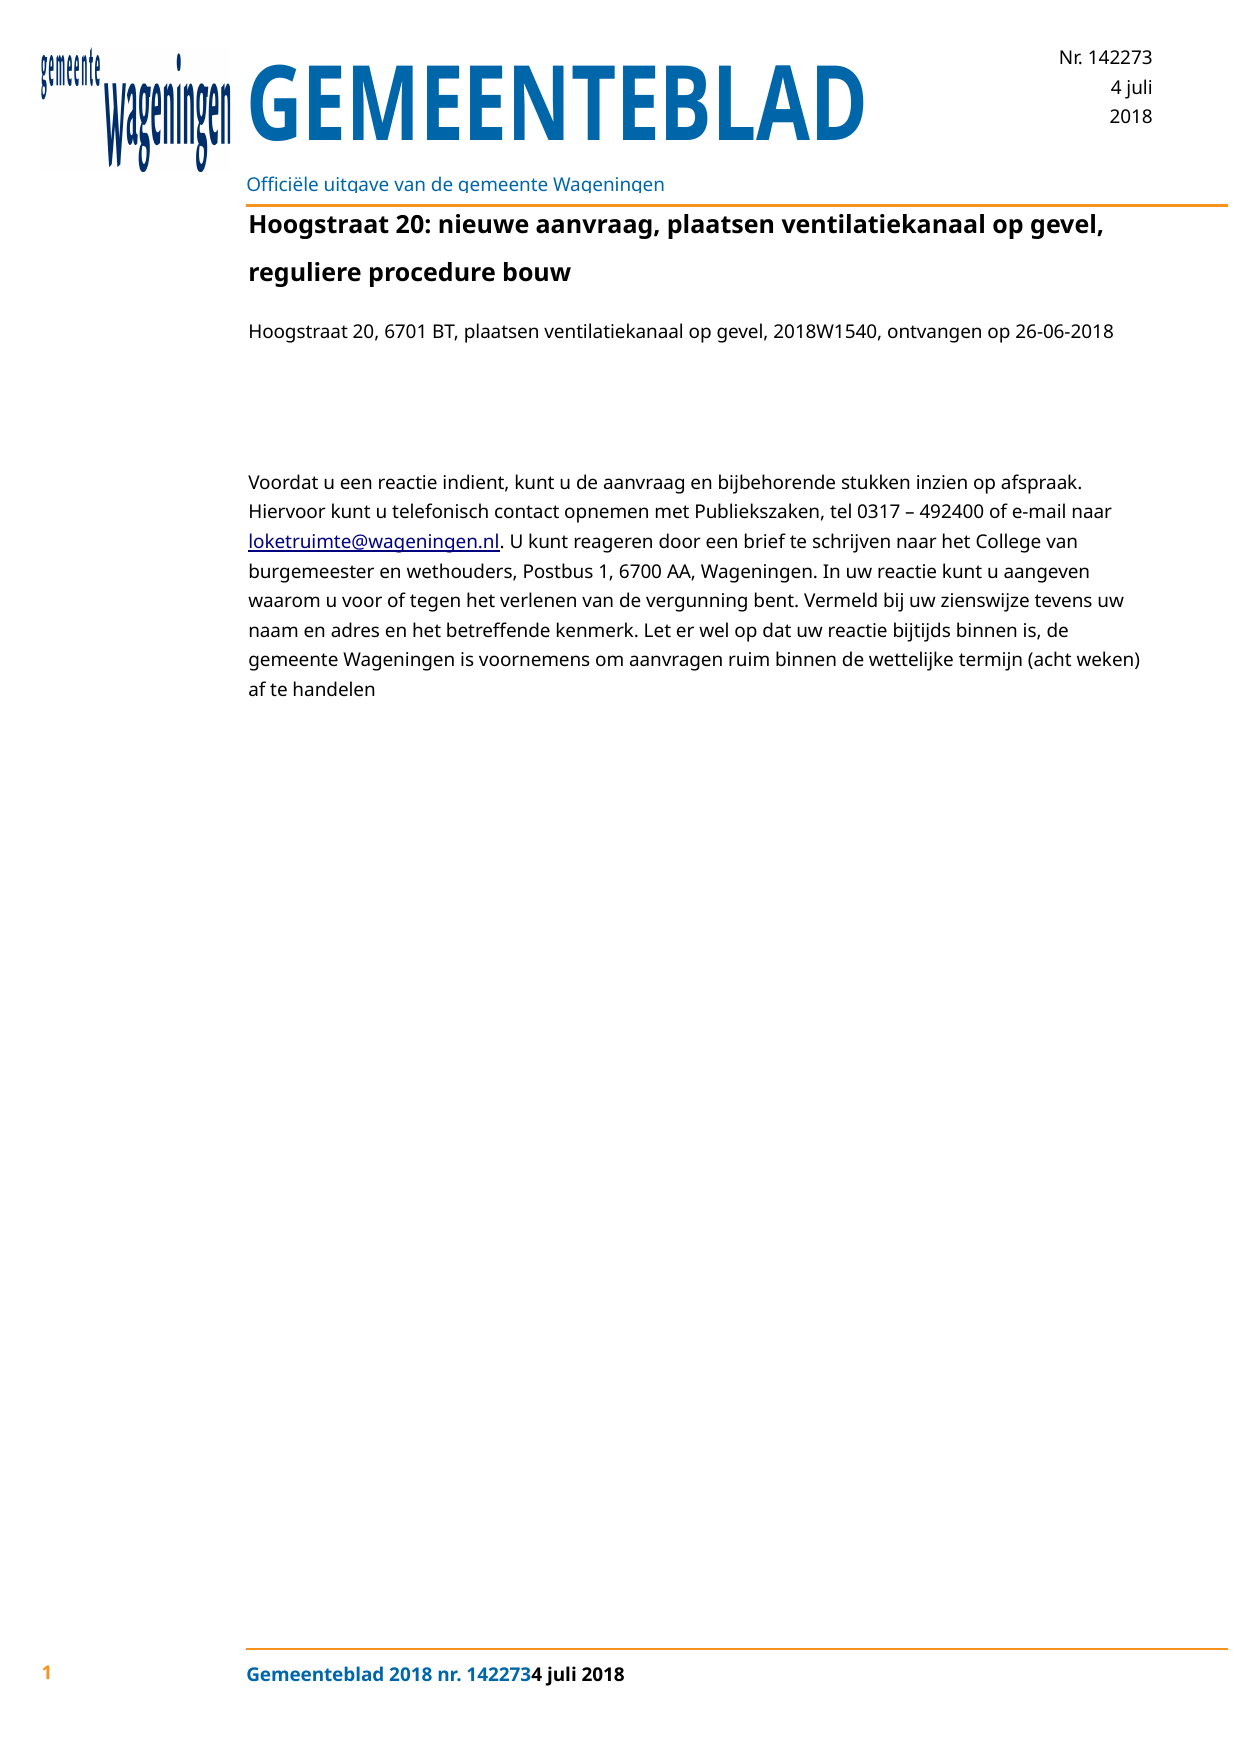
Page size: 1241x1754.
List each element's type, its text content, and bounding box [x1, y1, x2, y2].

text Hoogstraat 20: nieuwe aanvraag, plaatsen ventilatiekanaal op gevel, reguliere procedure bouw [248, 207, 1152, 288]
text Voordat u een reactie indient, kunt u de aanvraag en bijbehorende stukken inzien op afspraak. Hiervoor kunt u telefonisch contact opnemen met Publiekszaken, tel 0317 – 492400 of e-mail naar loketruimte@wageningen.nl. U kunt reageren door een brief te schrijven naar het College van burgemeester en wethouders, Postbus 1, 6700 AA, Wageningen. In uw reactie kunt u aangeven waarom u voor of tegen het verlenen van de vergunning bent. Vermeld bij uw zienswijze tevens uw naam en adres en het betreffende kenmerk. Let er wel op dat uw reactie bijtijds binnen is, de gemeente Wageningen is voornemens om aanvragen ruim binnen de wettelijke termijn (acht weken) af te handelen [248, 469, 1152, 702]
text Hoogstraat 20, 6701 BT, plaatsen ventilatiekanaal op gevel, 2018W1540, ontvangen op 26-06-2018 [248, 318, 1152, 344]
picture [41, 47, 231, 172]
